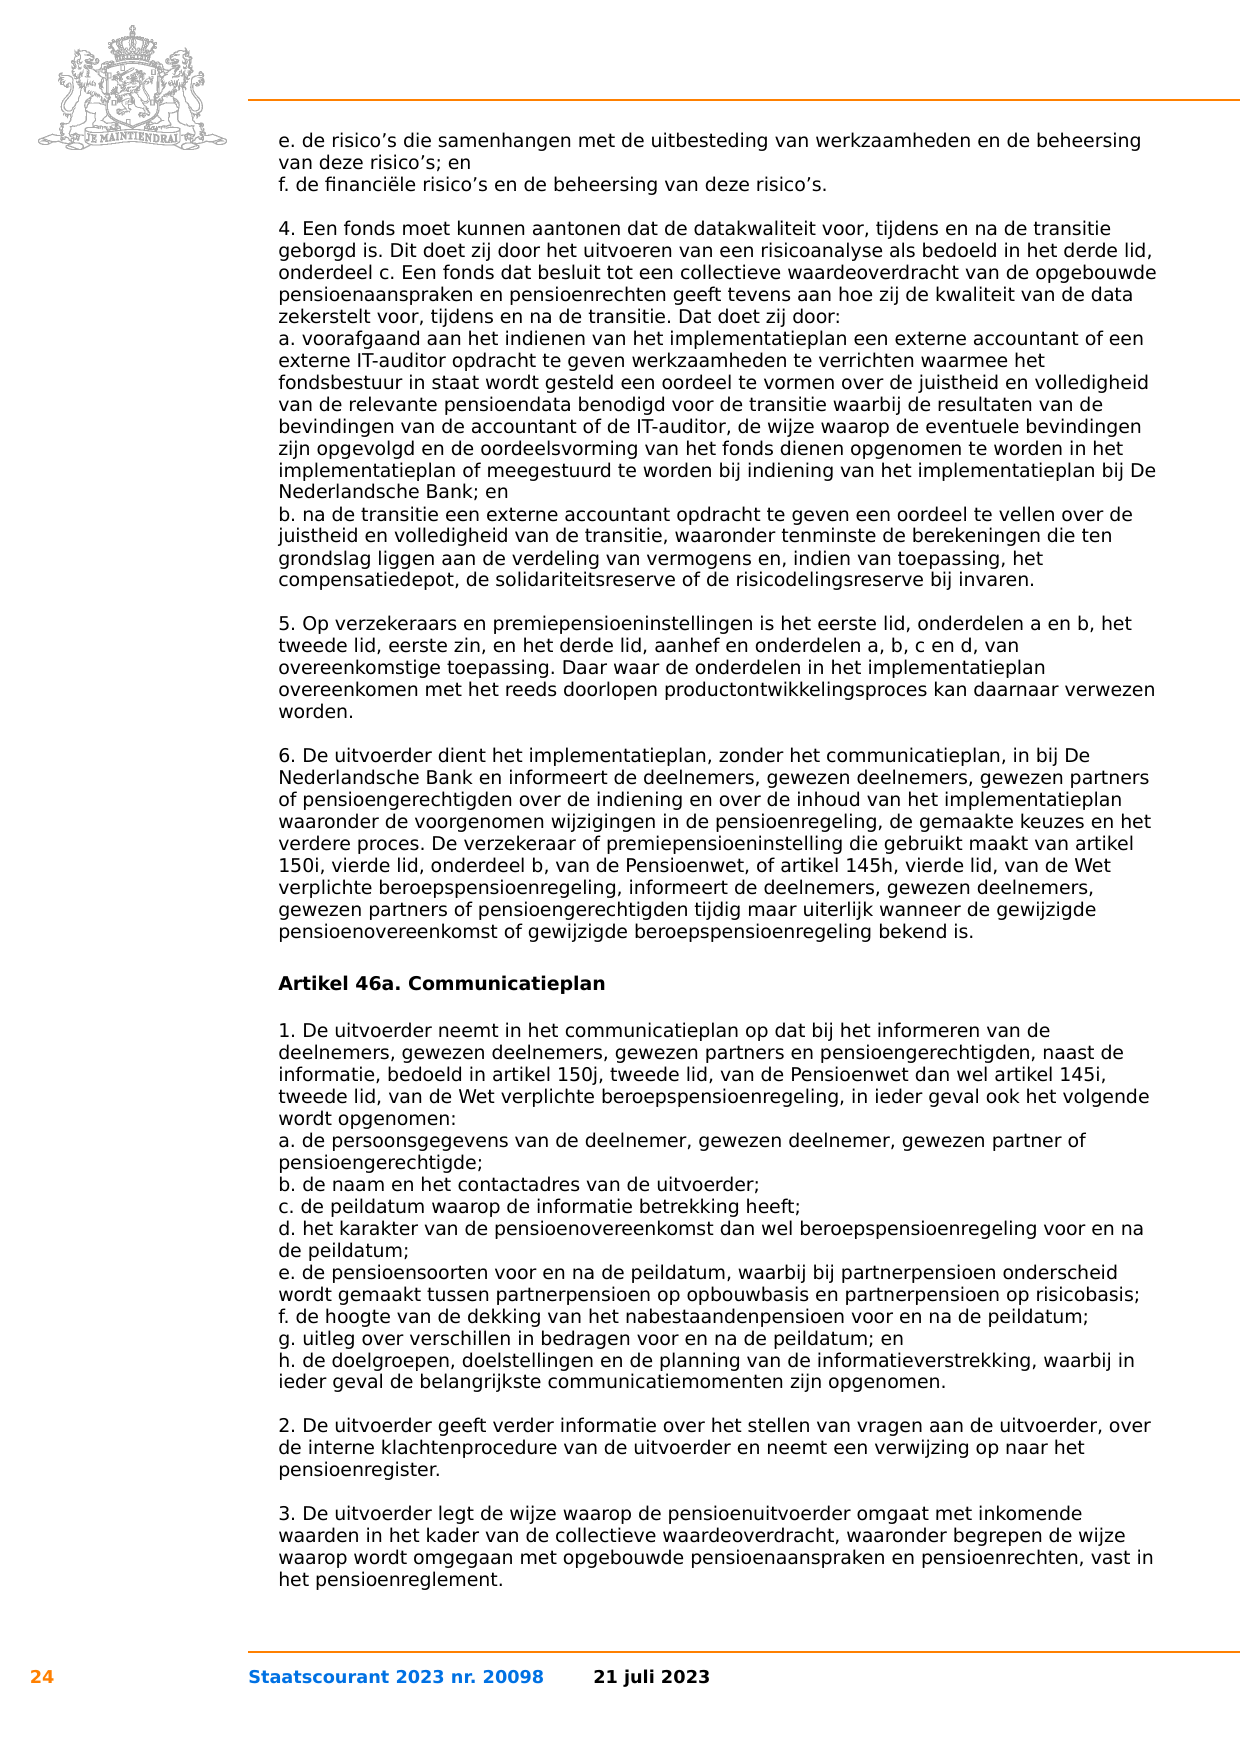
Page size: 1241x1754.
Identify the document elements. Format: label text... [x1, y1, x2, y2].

subtitle Artikel 46a. Communicatieplan [278, 973, 1163, 995]
text b. de naam en het contactadres van de uitvoerder; [278, 1174, 1163, 1196]
text 4. Een fonds moet kunnen aantonen dat de datakwaliteit voor, tijdens en na de transitie geborgd is. Dit doet zij door het uitvoeren van een risicoanalyse als bedoeld in het derde lid, onderdeel c. Een fonds dat besluit tot een collectieve waardeoverdracht van de opgebouwde pensioenaanspraken en pensioenrechten geeft tevens aan hoe zij de kwaliteit van de data zekerstelt voor, tijdens en na de transitie. Dat doet zij door: [278, 218, 1163, 328]
text a. de persoonsgegevens van de deelnemer, gewezen deelnemer, gewezen partner of pensioengerechtigde; [278, 1130, 1163, 1174]
picture [38, 25, 227, 150]
text g. uitleg over verschillen in bedragen voor en na de peildatum; en [278, 1327, 1163, 1349]
text e. de pensioensoorten voor en na de peildatum, waarbij bij partnerpensioen onderscheid wordt gemaakt tussen partnerpensioen op opbouwbasis en partnerpensioen op risicobasis; [278, 1262, 1163, 1306]
text h. de doelgroepen, doelstellingen en de planning van de informatieverstrekking, waarbij in ieder geval de belangrijkste communicatiemomenten zijn opgenomen. [278, 1349, 1163, 1393]
text 6. De uitvoerder dient het implementatieplan, zonder het communicatieplan, in bij De Nederlandsche Bank en informeert de deelnemers, gewezen deelnemers, gewezen partners of pensioengerechtigden over de indiening en over de inhoud van het implementatieplan waaronder de voorgenomen wijzigingen in de pensioenregeling, de gemaakte keuzes en het verdere proces. De verzekeraar of premiepensioeninstelling die gebruikt maakt van artikel 150i, vierde lid, onderdeel b, van de Pensioenwet, of artikel 145h, vierde lid, van de Wet verplichte beroepspensioenregeling, informeert de deelnemers, gewezen deelnemers, gewezen partners of pensioengerechtigden tijdig maar uiterlijk wanneer de gewijzigde pensioenovereenkomst of gewijzigde beroepspensioenregeling bekend is. [278, 745, 1163, 943]
text 5. Op verzekeraars en premiepensioeninstellingen is het eerste lid, onderdelen a en b, het tweede lid, eerste zin, en het derde lid, aanhef en onderdelen a, b, c en d, van overeenkomstige toepassing. Daar waar de onderdelen in het implementatieplan overeenkomen met het reeds doorlopen productontwikkelingsproces kan daarnaar verwezen worden. [278, 613, 1163, 723]
text 3. De uitvoerder legt de wijze waarop de pensioenuitvoerder omgaat met inkomende waarden in het kader van de collectieve waardeoverdracht, waaronder begrepen de wijze waarop wordt omgegaan met opgebouwde pensioenaanspraken en pensioenrechten, vast in het pensioenreglement. [278, 1503, 1163, 1591]
text b. na de transitie een externe accountant opdracht te geven een oordeel te vellen over de juistheid en volledigheid van de transitie, waaronder tenminste de berekeningen die ten grondslag liggen aan de verdeling van vermogens en, indien van toepassing, het compensatiedepot, de solidariteitsreserve of de risicodelingsreserve bij invaren. [278, 503, 1163, 591]
text c. de peildatum waarop de informatie betrekking heeft; [278, 1196, 1163, 1218]
text f. de financiële risico’s en de beheersing van deze risico’s. [278, 174, 1163, 196]
text d. het karakter van de pensioenovereenkomst dan wel beroepspensioenregeling voor en na de peildatum; [278, 1218, 1163, 1262]
text 2. De uitvoerder geeft verder informatie over het stellen van vragen aan de uitvoerder, over de interne klachtenprocedure van de uitvoerder en neemt een verwijzing op naar het pensioenregister. [278, 1415, 1163, 1481]
text e. de risico’s die samenhangen met de uitbesteding van werkzaamheden en de beheersing van deze risico’s; en [278, 130, 1163, 174]
text a. voorafgaand aan het indienen van het implementatieplan een externe accountant of een externe IT-auditor opdracht te geven werkzaamheden te verrichten waarmee het fondsbestuur in staat wordt gesteld een oordeel te vormen over de juistheid en volledigheid van de relevante pensioendata benodigd voor de transitie waarbij de resultaten van de bevindingen van de accountant of de IT-auditor, de wijze waarop de eventuele bevindingen zijn opgevolgd en de oordeelsvorming van het fonds dienen opgenomen te worden in het implementatieplan of meegestuurd te worden bij indiening van het implementatieplan bij De Nederlandsche Bank; en [278, 328, 1163, 503]
text 1. De uitvoerder neemt in het communicatieplan op dat bij het informeren van de deelnemers, gewezen deelnemers, gewezen partners en pensioengerechtigden, naast de informatie, bedoeld in artikel 150j, tweede lid, van de Pensioenwet dan wel artikel 145i, tweede lid, van de Wet verplichte beroepspensioenregeling, in ieder geval ook het volgende wordt opgenomen: [278, 1020, 1163, 1130]
text f. de hoogte van de dekking van het nabestaandenpensioen voor en na de peildatum; [278, 1306, 1163, 1327]
